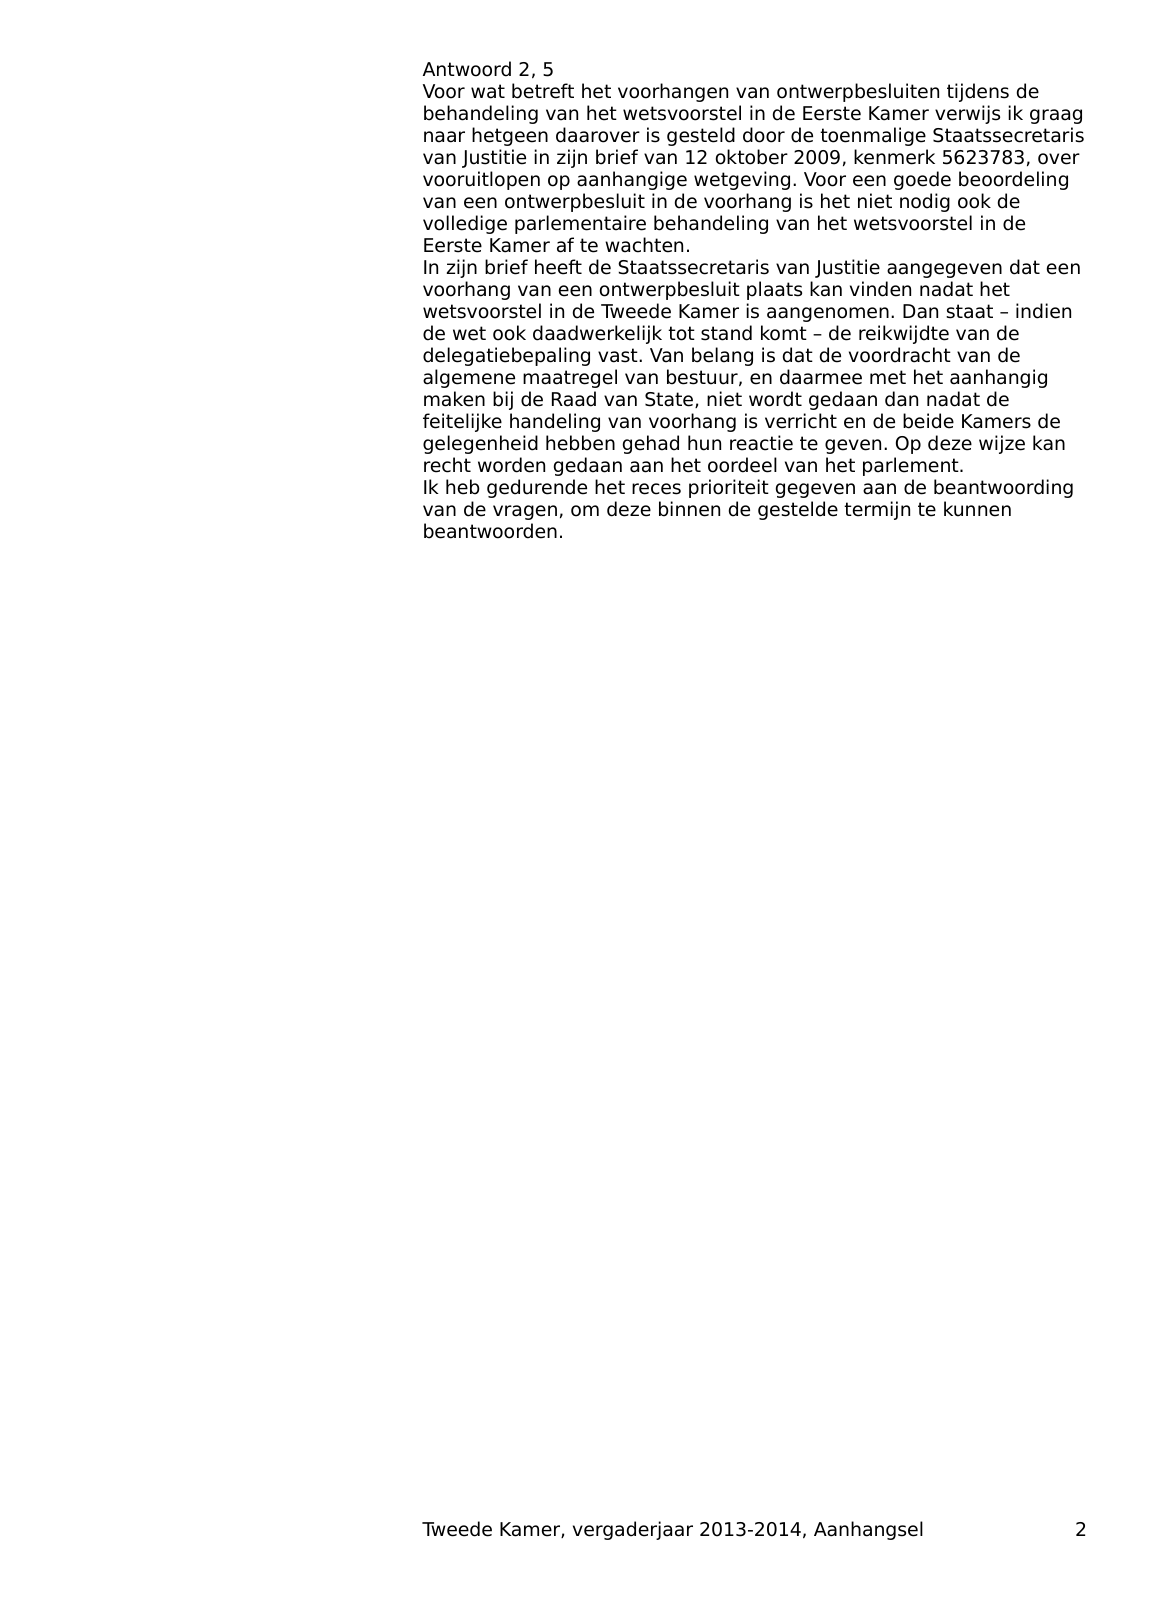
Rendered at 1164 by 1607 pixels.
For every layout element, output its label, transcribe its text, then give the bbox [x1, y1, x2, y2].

text Antwoord 2, 5 [422, 59, 1087, 81]
text In zijn brief heeft de Staatssecretaris van Justitie aangegeven dat een voorhang van een ontwerpbesluit plaats kan vinden nadat het wetsvoorstel in de Tweede Kamer is aangenomen. Dan staat – indien de wet ook daadwerkelijk tot stand komt – de reikwijdte van de delegatiebepaling vast. Van belang is dat de voordracht van de algemene maatregel van bestuur, en daarmee met het aanhangig maken bij de Raad van State, niet wordt gedaan dan nadat de feitelijke handeling van voorhang is verricht en de beide Kamers de gelegenheid hebben gehad hun reactie te geven. Op deze wijze kan recht worden gedaan aan het oordeel van het parlement. [422, 257, 1087, 477]
text Voor wat betreft het voorhangen van ontwerpbesluiten tijdens de behandeling van het wetsvoorstel in de Eerste Kamer verwijs ik graag naar hetgeen daarover is gesteld door de toenmalige Staatssecretaris van Justitie in zijn brief van 12 oktober 2009, kenmerk 5623783, over vooruitlopen op aanhangige wetgeving. Voor een goede beoordeling van een ontwerpbesluit in de voorhang is het niet nodig ook de volledige parlementaire behandeling van het wetsvoorstel in de Eerste Kamer af te wachten. [422, 81, 1087, 257]
text Ik heb gedurende het reces prioriteit gegeven aan de beantwoording van de vragen, om deze binnen de gestelde termijn te kunnen beantwoorden. [422, 477, 1087, 543]
